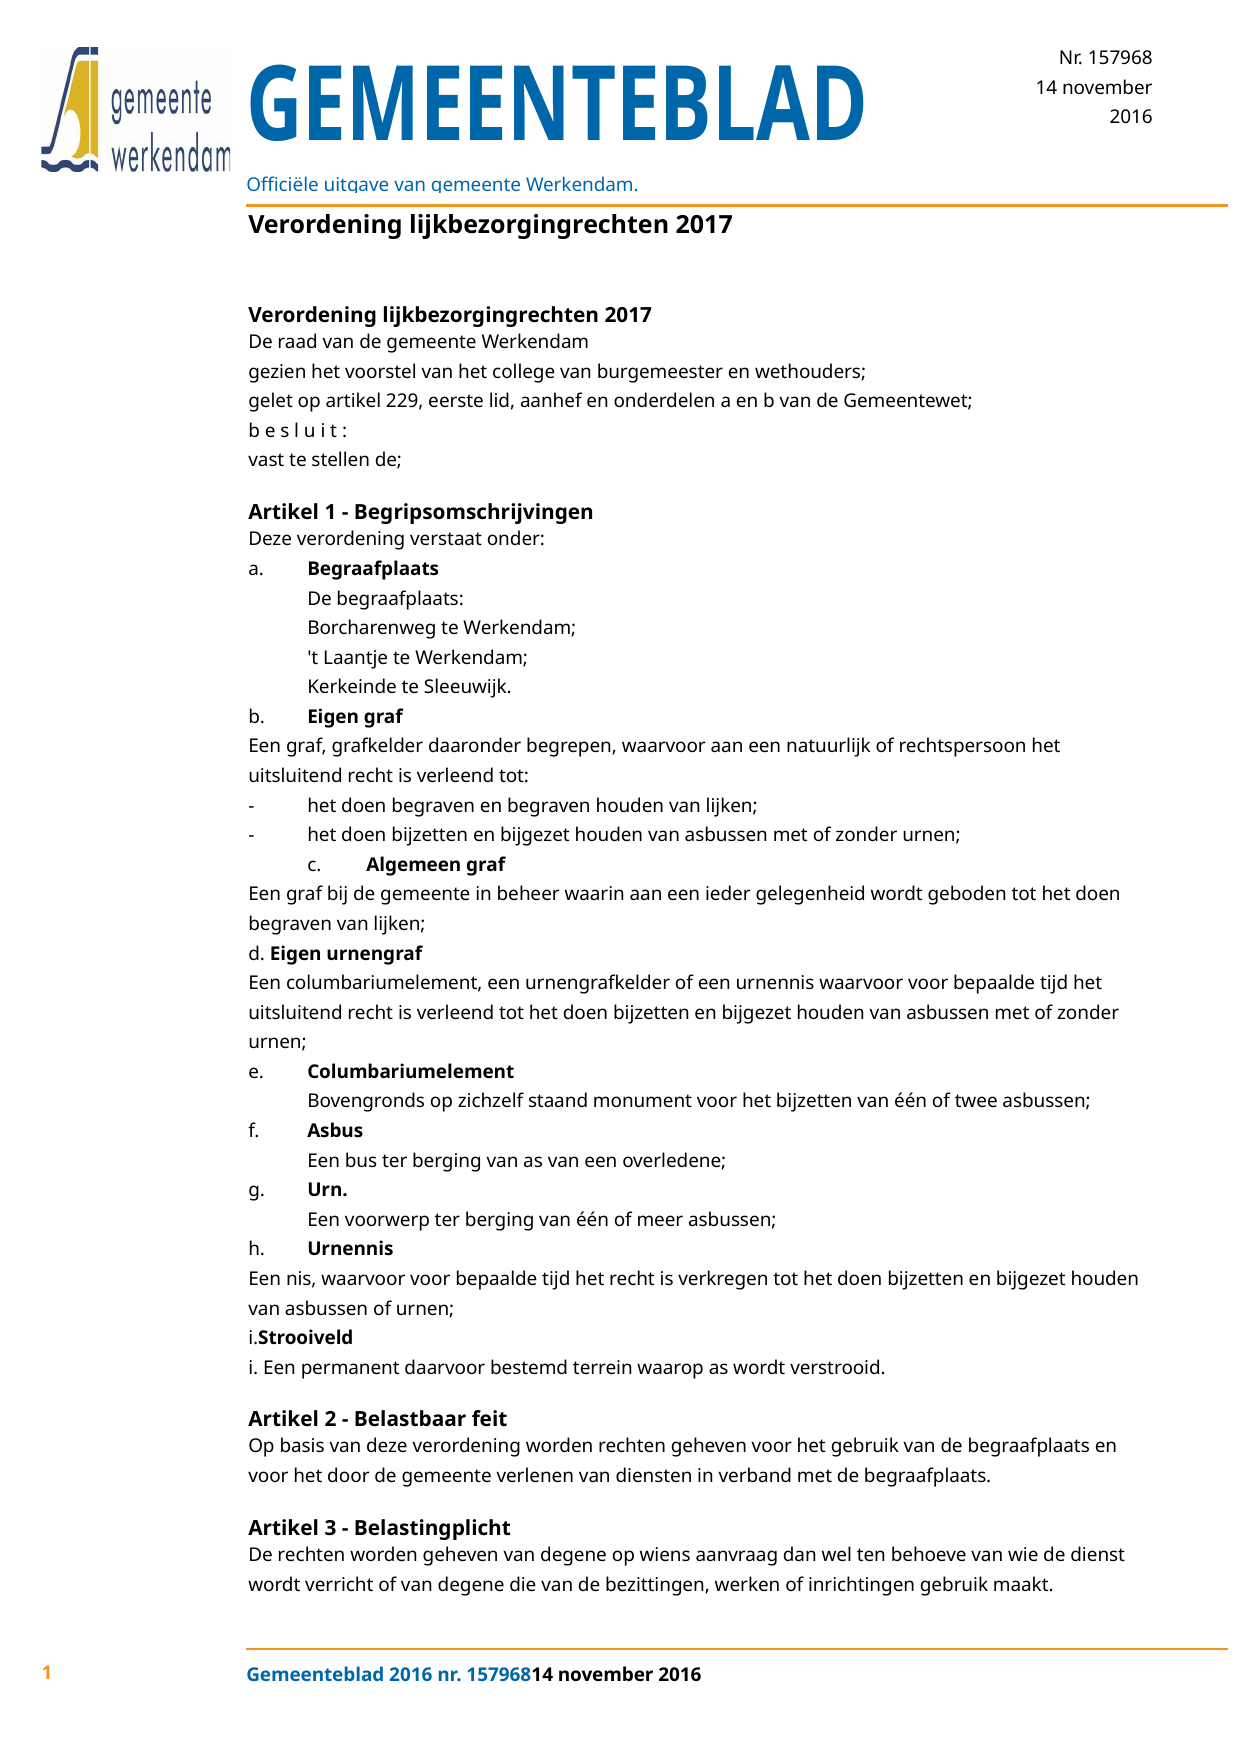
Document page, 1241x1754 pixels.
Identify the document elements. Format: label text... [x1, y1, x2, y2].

text d. Eigen urnengraf [248, 940, 1152, 965]
text vast te stellen de; [248, 447, 1152, 472]
text Een graf bij de gemeente in beheer waarin aan een ieder gelegenheid wordt geboden tot het doen begraven van lijken; [248, 881, 1152, 936]
text De rechten worden geheven van degene op wiens aanvraag dan wel ten behoeve van wie de dienst wordt verricht of van degene die van de bezittingen, werken of inrichtingen gebruik maakt. [248, 1541, 1152, 1596]
text Artikel 3 - Belastingplicht [248, 1513, 1152, 1541]
list het doen bijzetten en bijgezet houden van asbussen met of zonder urnen; [248, 821, 1152, 847]
text Artikel 1 - Begripsomschrijvingen [248, 497, 1152, 526]
list het doen begraven en begraven houden van lijken; [248, 792, 1152, 817]
list De begraafplaats: [248, 585, 1152, 610]
text i.Strooiveld [248, 1324, 1152, 1350]
list Urn. [248, 1176, 1152, 1202]
text Een columbariumelement, een urnengrafkelder of een urnennis waarvoor voor bepaalde tijd het uitsluitend recht is verleend tot het doen bijzetten en bijgezet houden van asbussen met of zonder urnen; [248, 969, 1152, 1054]
picture [41, 47, 231, 172]
text Artikel 2 - Belastbaar feit [248, 1404, 1152, 1433]
text gelet op artikel 229, eerste lid, aanhef en onderdelen a en b van de Gemeentewet; [248, 387, 1152, 413]
list Begraafplaats [248, 555, 1152, 581]
list Kerkeinde te Sleeuwijk. [248, 673, 1152, 699]
text gezien het voorstel van het college van burgemeester en wethouders; [248, 358, 1152, 384]
text Verordening lijkbezorgingrechten 2017 [248, 300, 1152, 328]
list 't Laantje te Werkendam; [248, 644, 1152, 669]
list Urnennis [248, 1236, 1152, 1261]
list Asbus [248, 1117, 1152, 1143]
text Een graf, grafkelder daaronder begrepen, waarvoor aan een natuurlijk of rechtspersoon het uitsluitend recht is verleend tot: [248, 733, 1152, 788]
text De raad van de gemeente Werkendam [248, 328, 1152, 354]
list Bovengronds op zichzelf staand monument voor het bijzetten van één of twee asbussen; [248, 1088, 1152, 1113]
list Een bus ter berging van as van een overledene; [248, 1147, 1152, 1172]
text Een nis, waarvoor voor bepaalde tijd het recht is verkregen tot het doen bijzetten en bijgezet houden van asbussen of urnen; [248, 1265, 1152, 1320]
text Deze verordening verstaat onder: [248, 526, 1152, 551]
text i. Een permanent daarvoor bestemd terrein waarop as wordt verstrooid. [248, 1354, 1152, 1379]
list Eigen graf [248, 703, 1152, 729]
list Algemeen graf [307, 851, 1152, 877]
list Borcharenweg te Werkendam; [248, 614, 1152, 640]
text Op basis van deze verordening worden rechten geheven voor het gebruik van de begraafplaats en voor het door de gemeente verlenen van diensten in verband met de begraafplaats. [248, 1433, 1152, 1488]
list Een voorwerp ter berging van één of meer asbussen; [248, 1206, 1152, 1232]
text Verordening lijkbezorgingrechten 2017 [248, 207, 1152, 241]
text b e s l u i t : [248, 417, 1152, 443]
list Columbariumelement [248, 1058, 1152, 1084]
